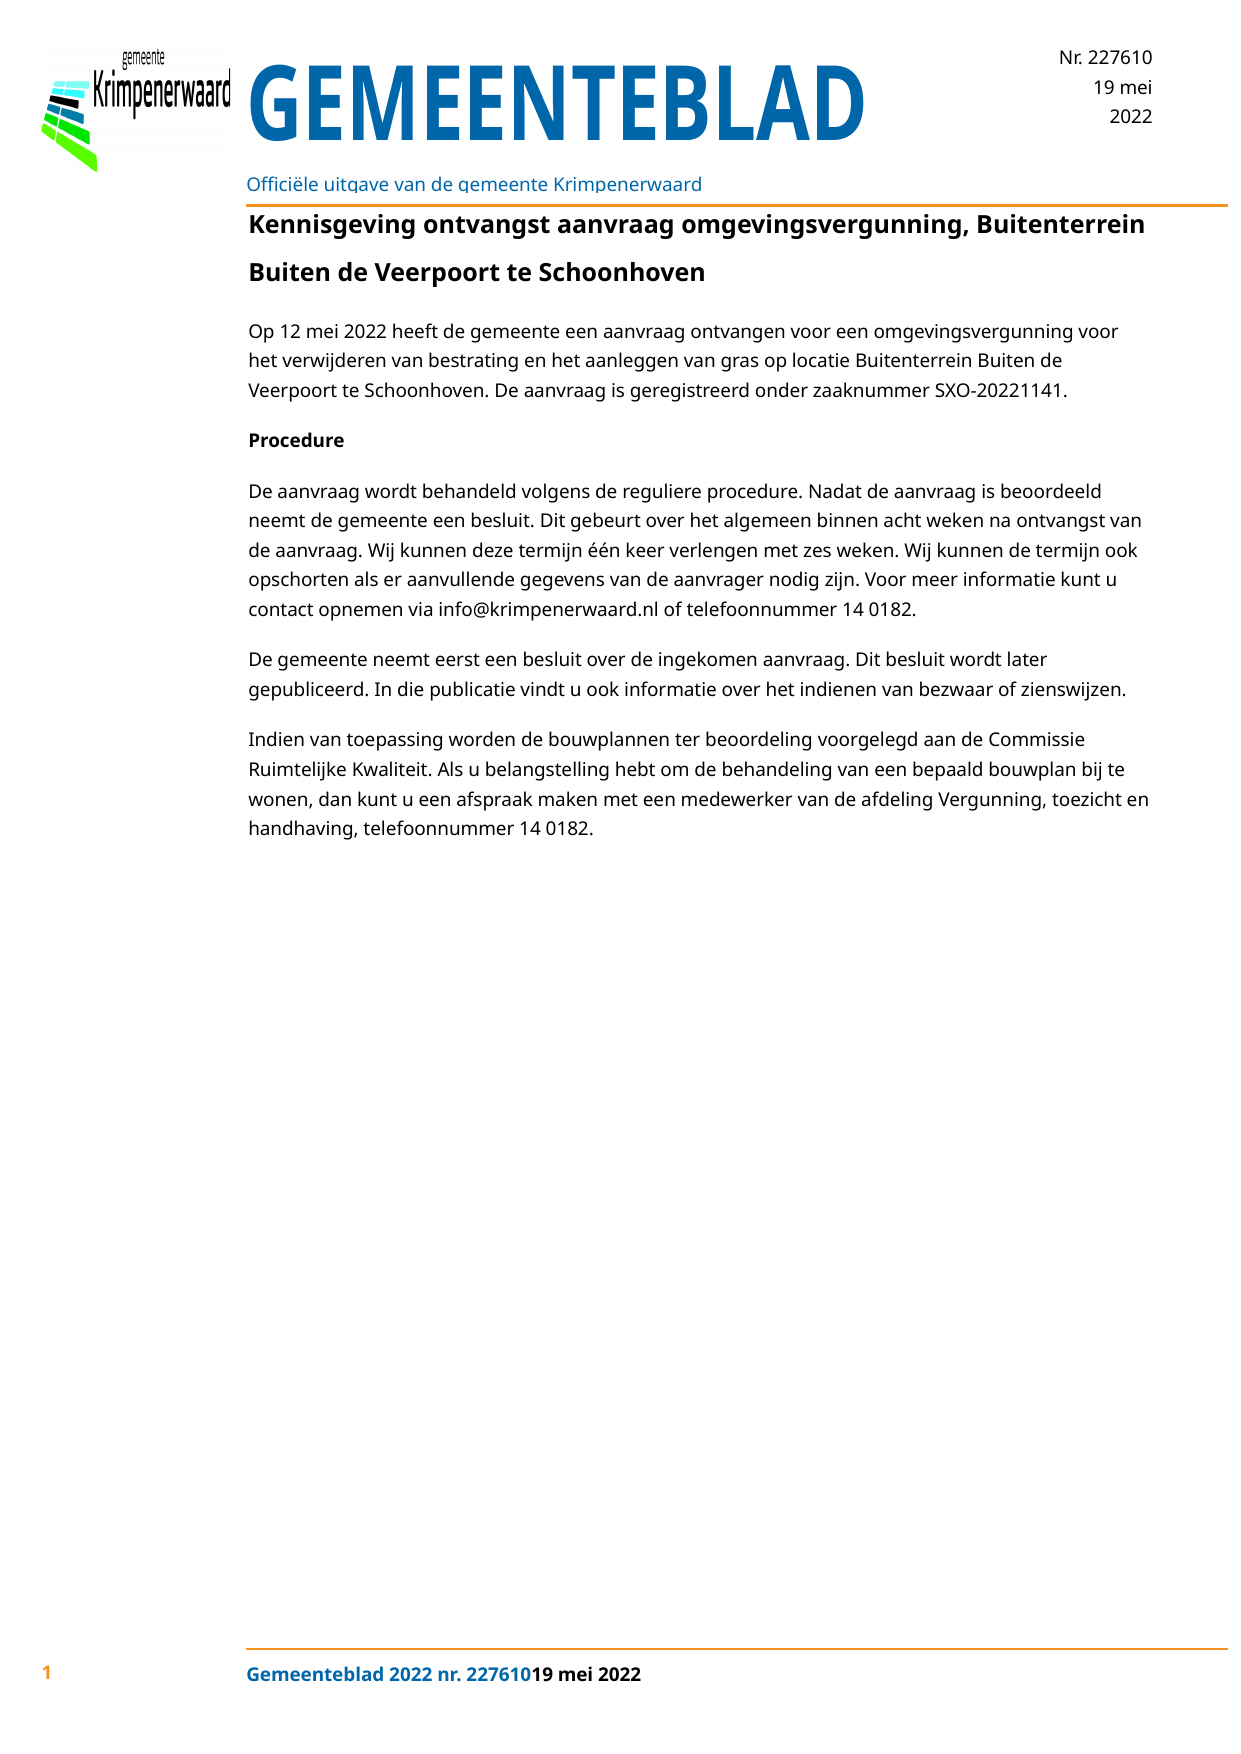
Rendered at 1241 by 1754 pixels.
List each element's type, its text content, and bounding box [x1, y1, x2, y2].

text De aanvraag wordt behandeld volgens de reguliere procedure. Nadat de aanvraag is beoordeeld neemt de gemeente een besluit. Dit gebeurt over het algemeen binnen acht weken na ontvangst van de aanvraag. Wij kunnen deze termijn één keer verlengen met zes weken. Wij kunnen de termijn ook opschorten als er aanvullende gegevens van de aanvrager nodig zijn. Voor meer informatie kunt u contact opnemen via info@krimpenerwaard.nl of telefoonnummer 14 0182. [248, 478, 1152, 622]
text Procedure [248, 427, 1152, 453]
picture [41, 47, 231, 172]
text Kennisgeving ontvangst aanvraag omgevingsvergunning, Buitenterrein Buiten de Veerpoort te Schoonhoven [248, 207, 1152, 288]
text De gemeente neemt eerst een besluit over de ingekomen aanvraag. Dit besluit wordt later gepubliceerd. In die publicatie vindt u ook informatie over het indienen van bezwaar of zienswijzen. [248, 647, 1152, 702]
text Op 12 mei 2022 heeft de gemeente een aanvraag ontvangen voor een omgevingsvergunning voor het verwijderen van bestrating en het aanleggen van gras op locatie Buitenterrein Buiten de Veerpoort te Schoonhoven. De aanvraag is geregistreerd onder zaaknummer SXO-20221141. [248, 318, 1152, 403]
text Indien van toepassing worden de bouwplannen ter beoordeling voorgelegd aan de Commissie Ruimtelijke Kwaliteit. Als u belangstelling hebt om de behandeling van een bepaald bouwplan bij te wonen, dan kunt u een afspraak maken met een medewerker van de afdeling Vergunning, toezicht en handhaving, telefoonnummer 14 0182. [248, 727, 1152, 841]
